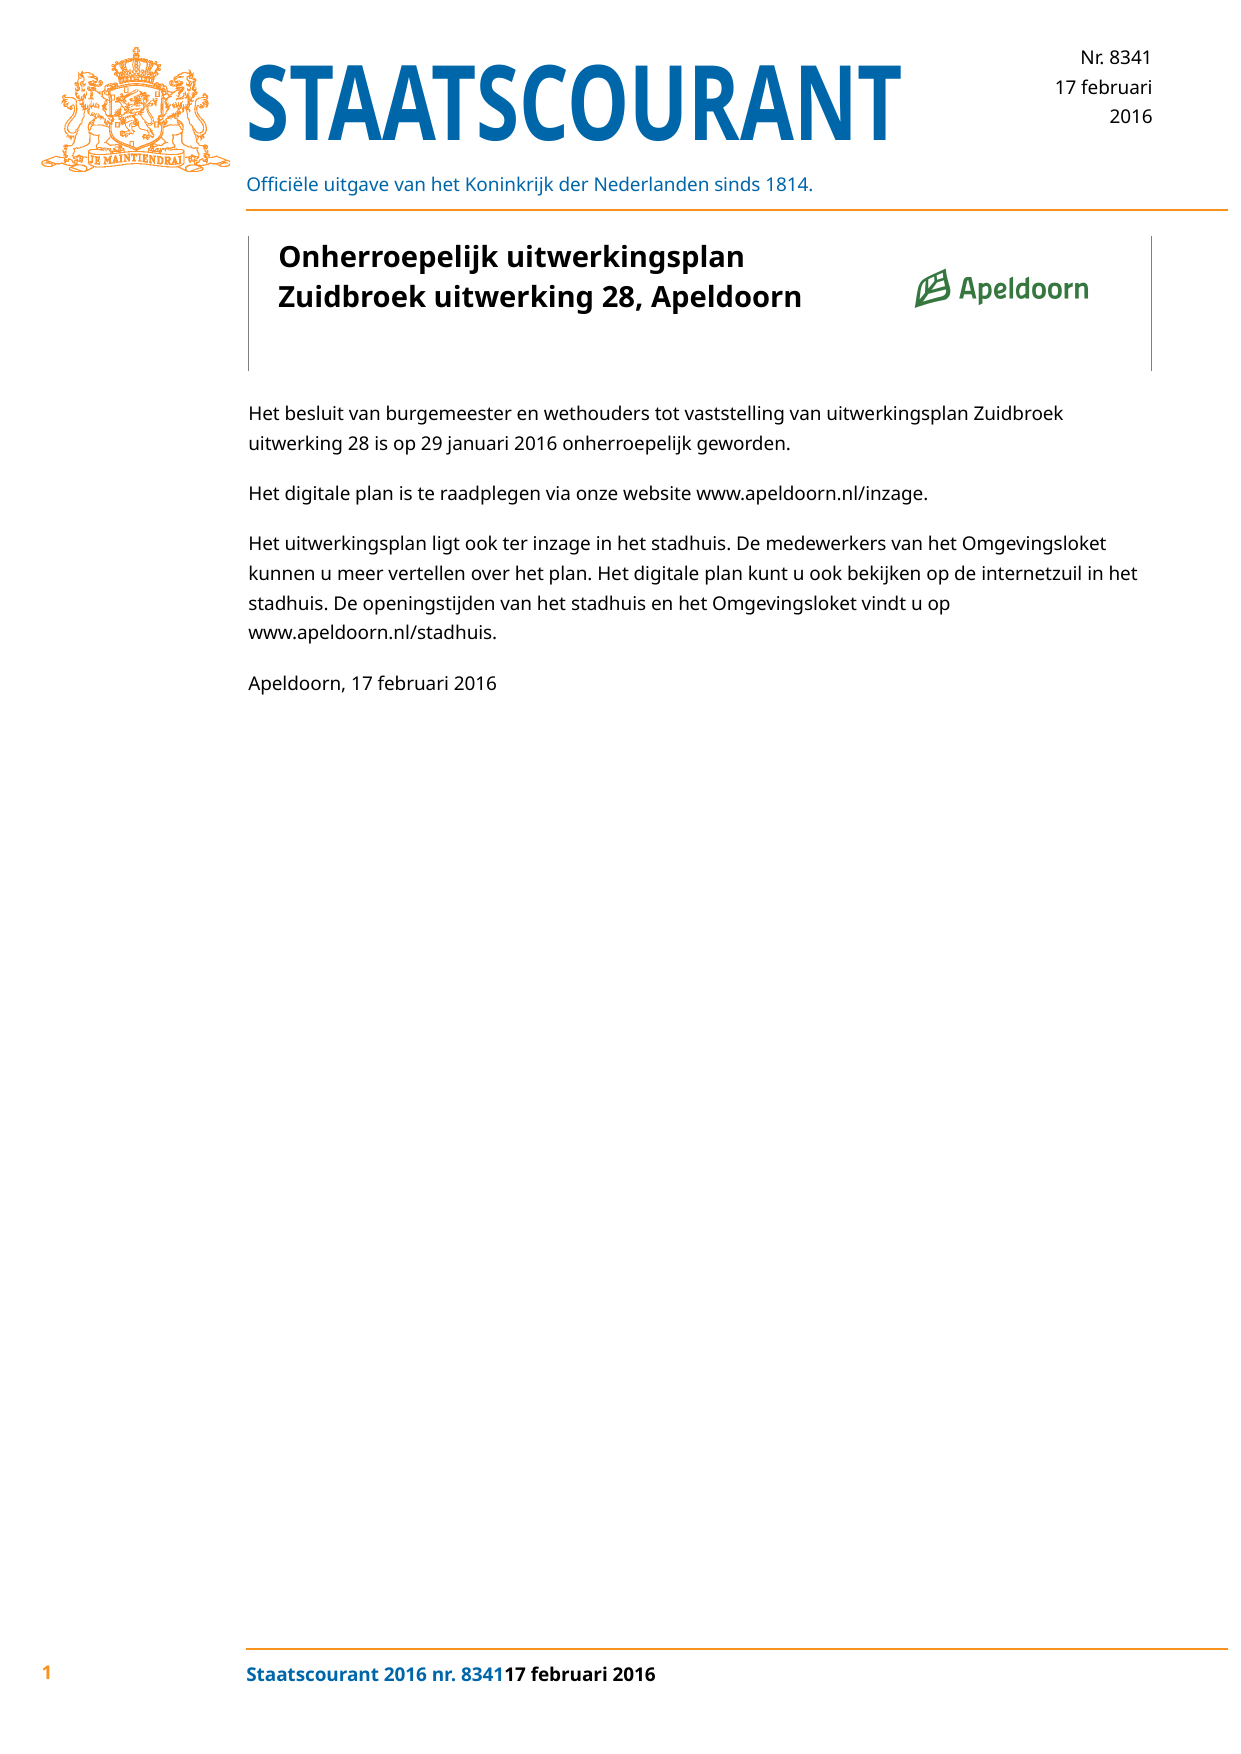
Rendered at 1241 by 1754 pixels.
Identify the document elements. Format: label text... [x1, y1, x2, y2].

text Het uitwerkingsplan ligt ook ter inzage in het stadhuis. De medewerkers van het Omgevingsloket kunnen u meer vertellen over het plan. Het digitale plan kunt u ook bekijken op de internetzuil in het stadhuis. De openingstijden van het stadhuis en het Omgevingsloket vindt u op www.apeldoorn.nl/stadhuis. [248, 531, 1152, 645]
text Apeldoorn, 17 februari 2016 [248, 670, 1152, 695]
picture [882, 236, 1119, 345]
text Het besluit van burgemeester en wethouders tot vaststelling van uitwerkingsplan Zuidbroek uitwerking 28 is op 29 januari 2016 onherroepelijk geworden. [248, 400, 1152, 455]
table_header Onherroepelijk uitwerkingsplan Zuidbroek uitwerking 28, Apeldoorn [249, 236, 850, 371]
table_header [850, 236, 1151, 371]
text Het digitale plan is te raadplegen via onze website www.apeldoorn.nl/inzage. [248, 480, 1152, 506]
picture [41, 47, 231, 172]
